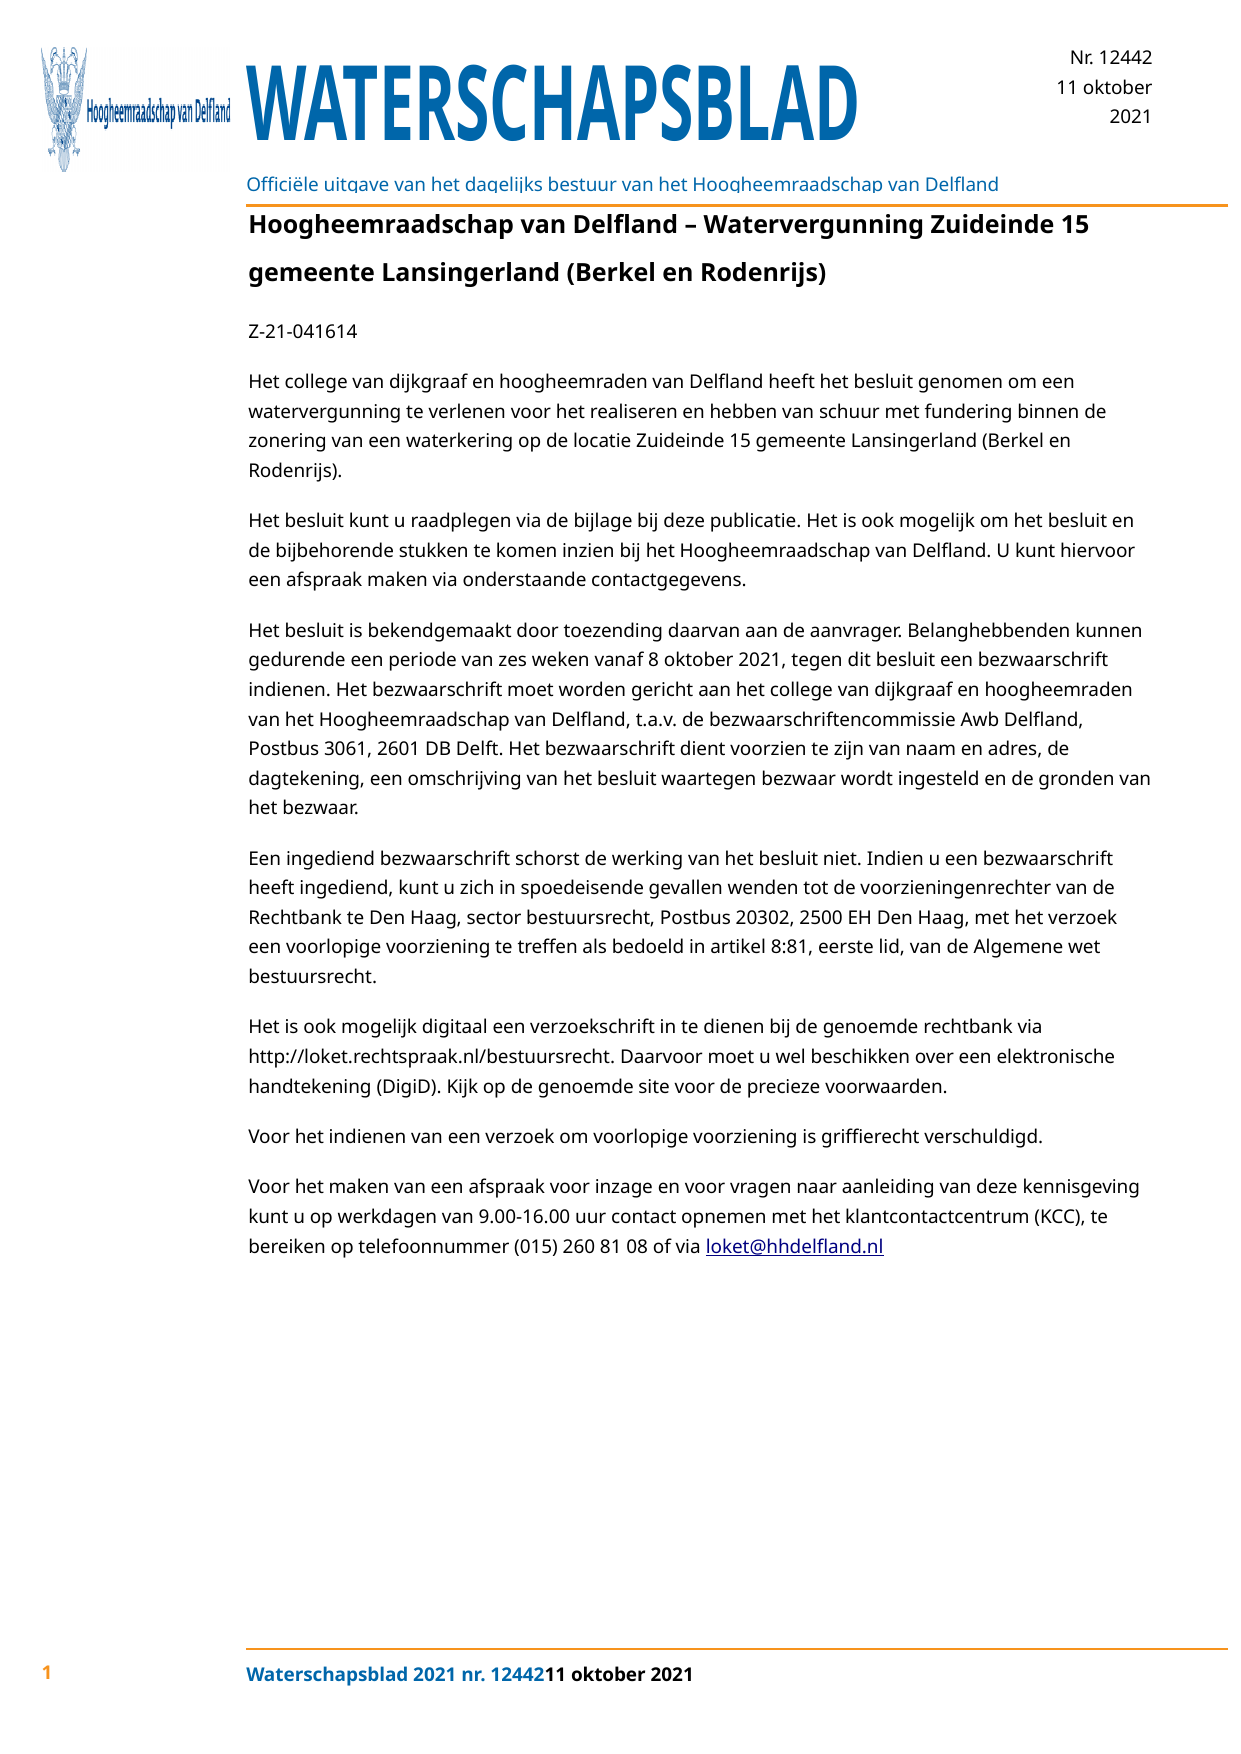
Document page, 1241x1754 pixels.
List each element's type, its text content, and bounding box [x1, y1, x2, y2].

text Voor het maken van een afspraak voor inzage en voor vragen naar aanleiding van deze kennisgeving kunt u op werkdagen van 9.00-16.00 uur contact opnemen met het klantcontactcentrum (KCC), te bereiken op telefoonnummer (015) 260 81 08 of via loket@hhdelfland.nl [248, 1174, 1152, 1259]
text Een ingediend bezwaarschrift schorst de werking van het besluit niet. Indien u een bezwaarschrift heeft ingediend, kunt u zich in spoedeisende gevallen wenden tot de voorzieningenrechter van de Rechtbank te Den Haag, sector bestuursrecht, Postbus 20302, 2500 EH Den Haag, met het verzoek een voorlopige voorziening te treffen als bedoeld in artikel 8:81, eerste lid, van de Algemene wet bestuursrecht. [248, 845, 1152, 989]
text Het is ook mogelijk digitaal een verzoekschrift in te dienen bij de genoemde rechtbank via http://loket.rechtspraak.nl/bestuursrecht. Daarvoor moet u wel beschikken over een elektronische handtekening (DigiD). Kijk op de genoemde site voor de precieze voorwaarden. [248, 1014, 1152, 1099]
text Hoogheemraadschap van Delfland – Watervergunning Zuideinde 15 gemeente Lansingerland (Berkel en Rodenrijs) [248, 207, 1152, 288]
text Het besluit kunt u raadplegen via de bijlage bij deze publicatie. Het is ook mogelijk om het besluit en de bijbehorende stukken te komen inzien bij het Hoogheemraadschap van Delfland. U kunt hiervoor een afspraak maken via onderstaande contactgegevens. [248, 507, 1152, 592]
text Het besluit is bekendgemaakt door toezending daarvan aan de aanvrager. Belanghebbenden kunnen gedurende een periode van zes weken vanaf 8 oktober 2021, tegen dit besluit een bezwaarschrift indienen. Het bezwaarschrift moet worden gericht aan het college van dijkgraaf en hoogheemraden van het Hoogheemraadschap van Delfland, t.a.v. de bezwaarschriftencommissie Awb Delfland, Postbus 3061, 2601 DB Delft. Het bezwaarschrift dient voorzien te zijn van naam en adres, de dagtekening, een omschrijving van het besluit waartegen bezwaar wordt ingesteld en de gronden van het bezwaar. [248, 617, 1152, 820]
text Voor het indienen van een verzoek om voorlopige voorziening is griffierecht verschuldigd. [248, 1123, 1152, 1149]
text Z-21-041614 [248, 318, 1152, 344]
picture [41, 47, 231, 172]
text Het college van dijkgraaf en hoogheemraden van Delfland heeft het besluit genomen om een watervergunning te verlenen voor het realiseren en hebben van schuur met fundering binnen de zonering van een waterkering op de locatie Zuideinde 15 gemeente Lansingerland (Berkel en Rodenrijs). [248, 368, 1152, 483]
